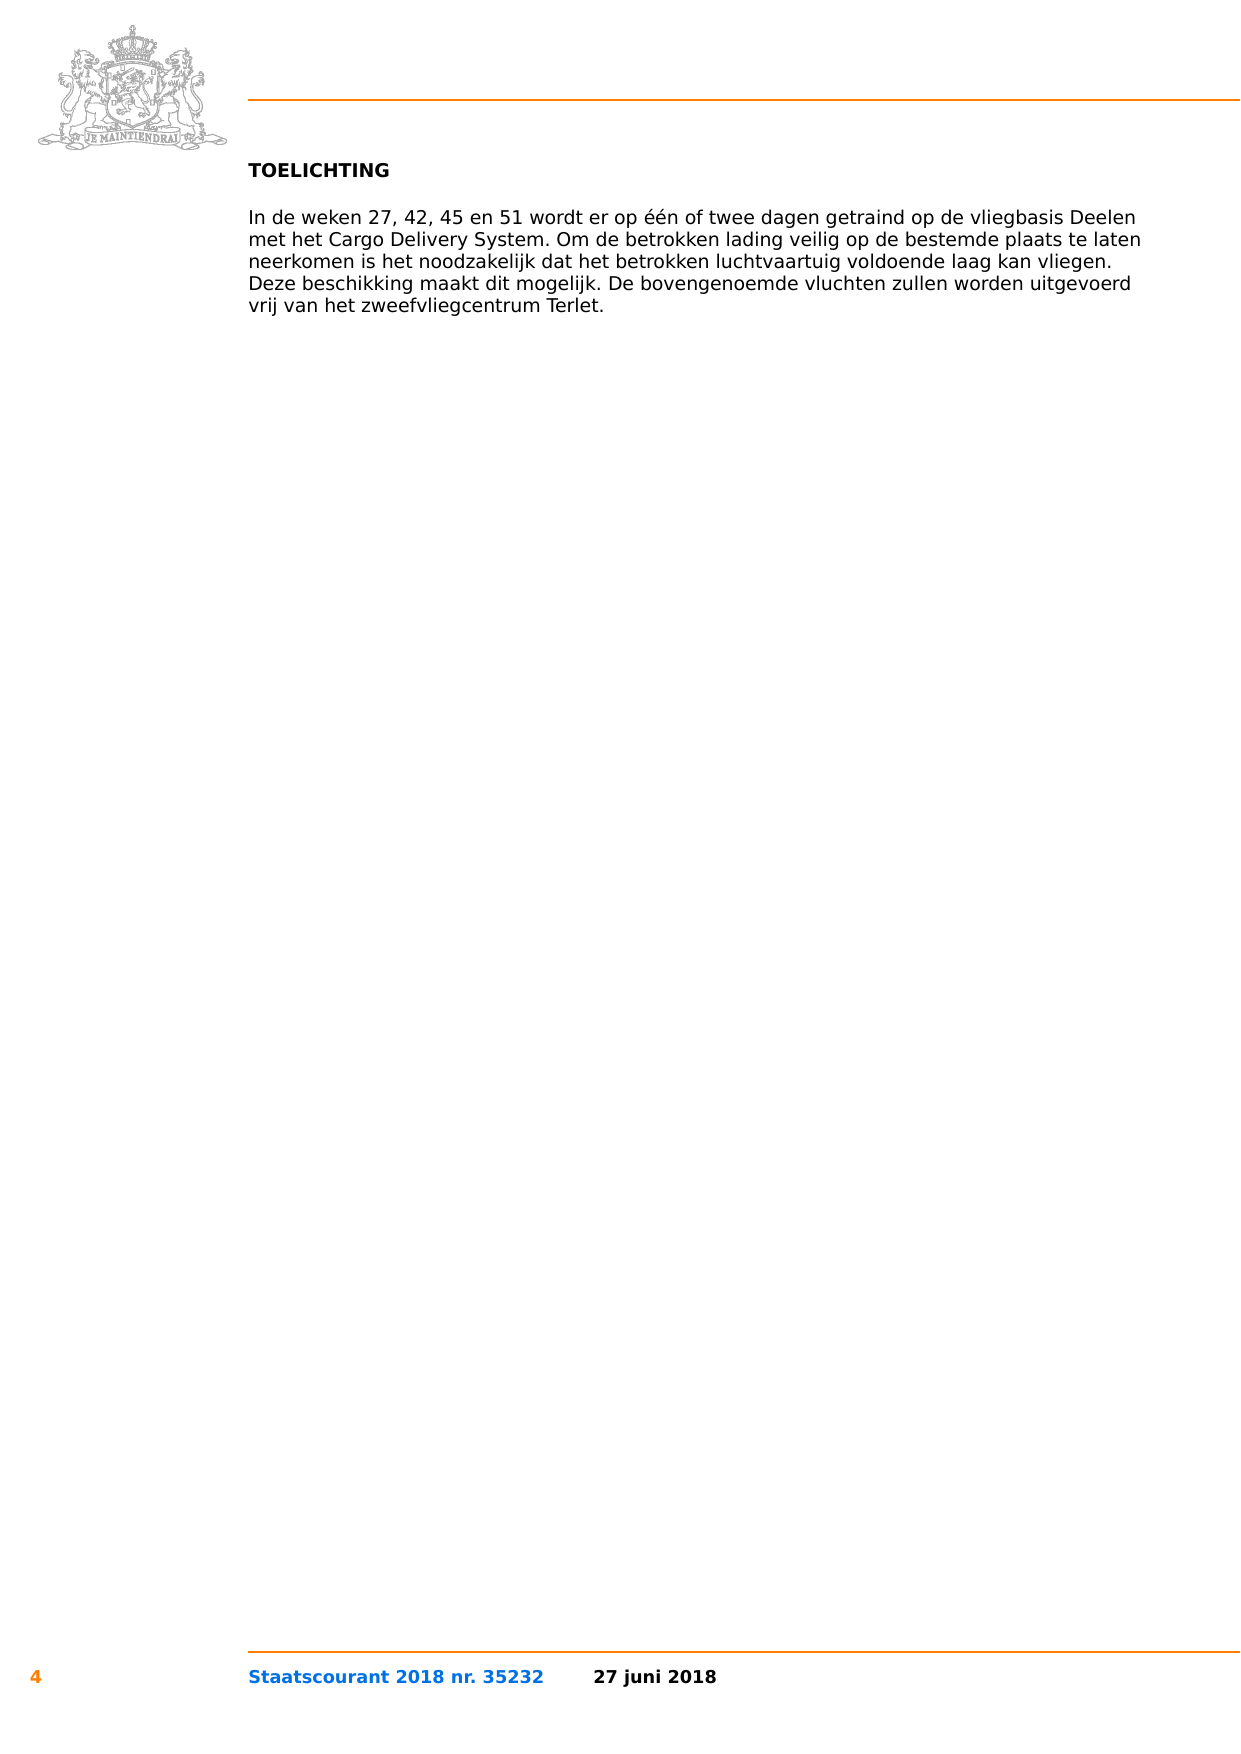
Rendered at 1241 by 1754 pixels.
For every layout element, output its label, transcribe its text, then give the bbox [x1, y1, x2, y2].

subtitle TOELICHTING [248, 160, 1163, 182]
text In de weken 27, 42, 45 en 51 wordt er op één of twee dagen getraind op de vliegbasis Deelen met het Cargo Delivery System. Om de betrokken lading veilig op de bestemde plaats te laten neerkomen is het noodzakelijk dat het betrokken luchtvaartuig voldoende laag kan vliegen. Deze beschikking maakt dit mogelijk. De bovengenoemde vluchten zullen worden uitgevoerd vrij van het zweefvliegcentrum Terlet. [248, 207, 1163, 317]
picture [38, 25, 227, 150]
